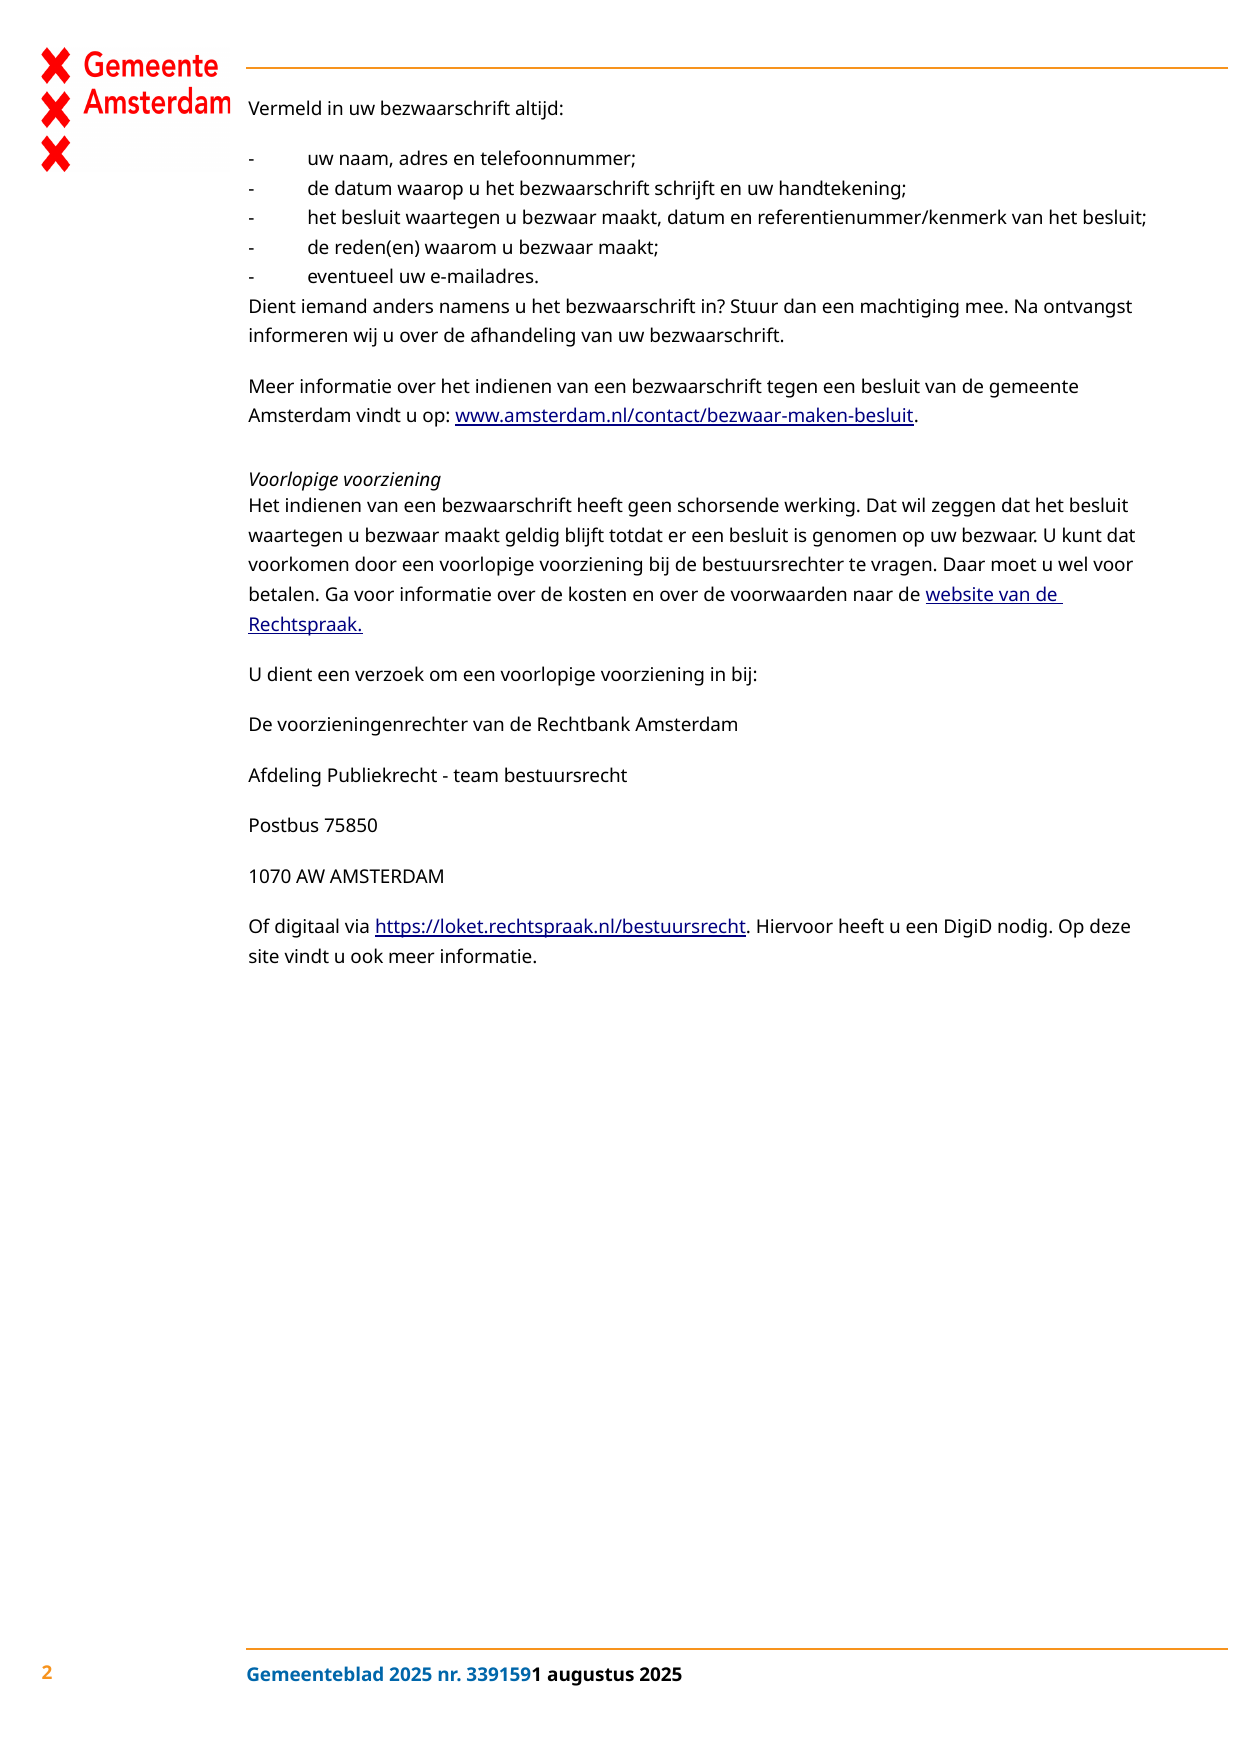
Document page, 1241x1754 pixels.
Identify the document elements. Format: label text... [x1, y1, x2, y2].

list de datum waarop u het bezwaarschrift schrijft en uw handtekening; [248, 175, 1152, 201]
text Het indienen van een bezwaarschrift heeft geen schorsende werking. Dat wil zeggen dat het besluit waartegen u bezwaar maakt geldig blijft totdat er een besluit is genomen op uw bezwaar. U kunt dat voorkomen door een voorlopige voorziening bij de bestuursrechter te vragen. Daar moet u wel voor betalen. Ga voor informatie over de kosten en over de voorwaarden naar de website van de Rechtspraak. [248, 492, 1152, 636]
text De voorzieningenrechter van de Rechtbank Amsterdam [248, 712, 1152, 737]
text 1070 AW AMSTERDAM [248, 863, 1152, 888]
text Meer informatie over het indienen van een bezwaarschrift tegen een besluit van de gemeente Amsterdam vindt u op: www.amsterdam.nl/contact/bezwaar-maken-besluit. [248, 373, 1152, 428]
picture [41, 47, 231, 172]
text Afdeling Publiekrecht - team bestuursrecht [248, 762, 1152, 788]
text U dient een verzoek om een voorlopige voorziening in bij: [248, 661, 1152, 687]
list uw naam, adres en telefoonnummer; [248, 145, 1152, 171]
text Of digitaal via https://loket.rechtspraak.nl/bestuursrecht. Hiervoor heeft u een DigiD nodig. Op deze site vindt u ook meer informatie. [248, 913, 1152, 968]
list de reden(en) waarom u bezwaar maakt; [248, 234, 1152, 260]
text Voorlopige voorziening [248, 467, 1152, 492]
list eventueel uw e-mailadres. [248, 263, 1152, 289]
list het besluit waartegen u bezwaar maakt, datum en referentienummer/kenmerk van het besluit; [248, 204, 1152, 230]
text Vermeld in uw bezwaarschrift altijd: [248, 95, 1152, 121]
text Dient iemand anders namens u het bezwaarschrift in? Stuur dan een machtiging mee. Na ontvangst informeren wij u over de afhandeling van uw bezwaarschrift. [248, 293, 1152, 348]
text Postbus 75850 [248, 812, 1152, 838]
